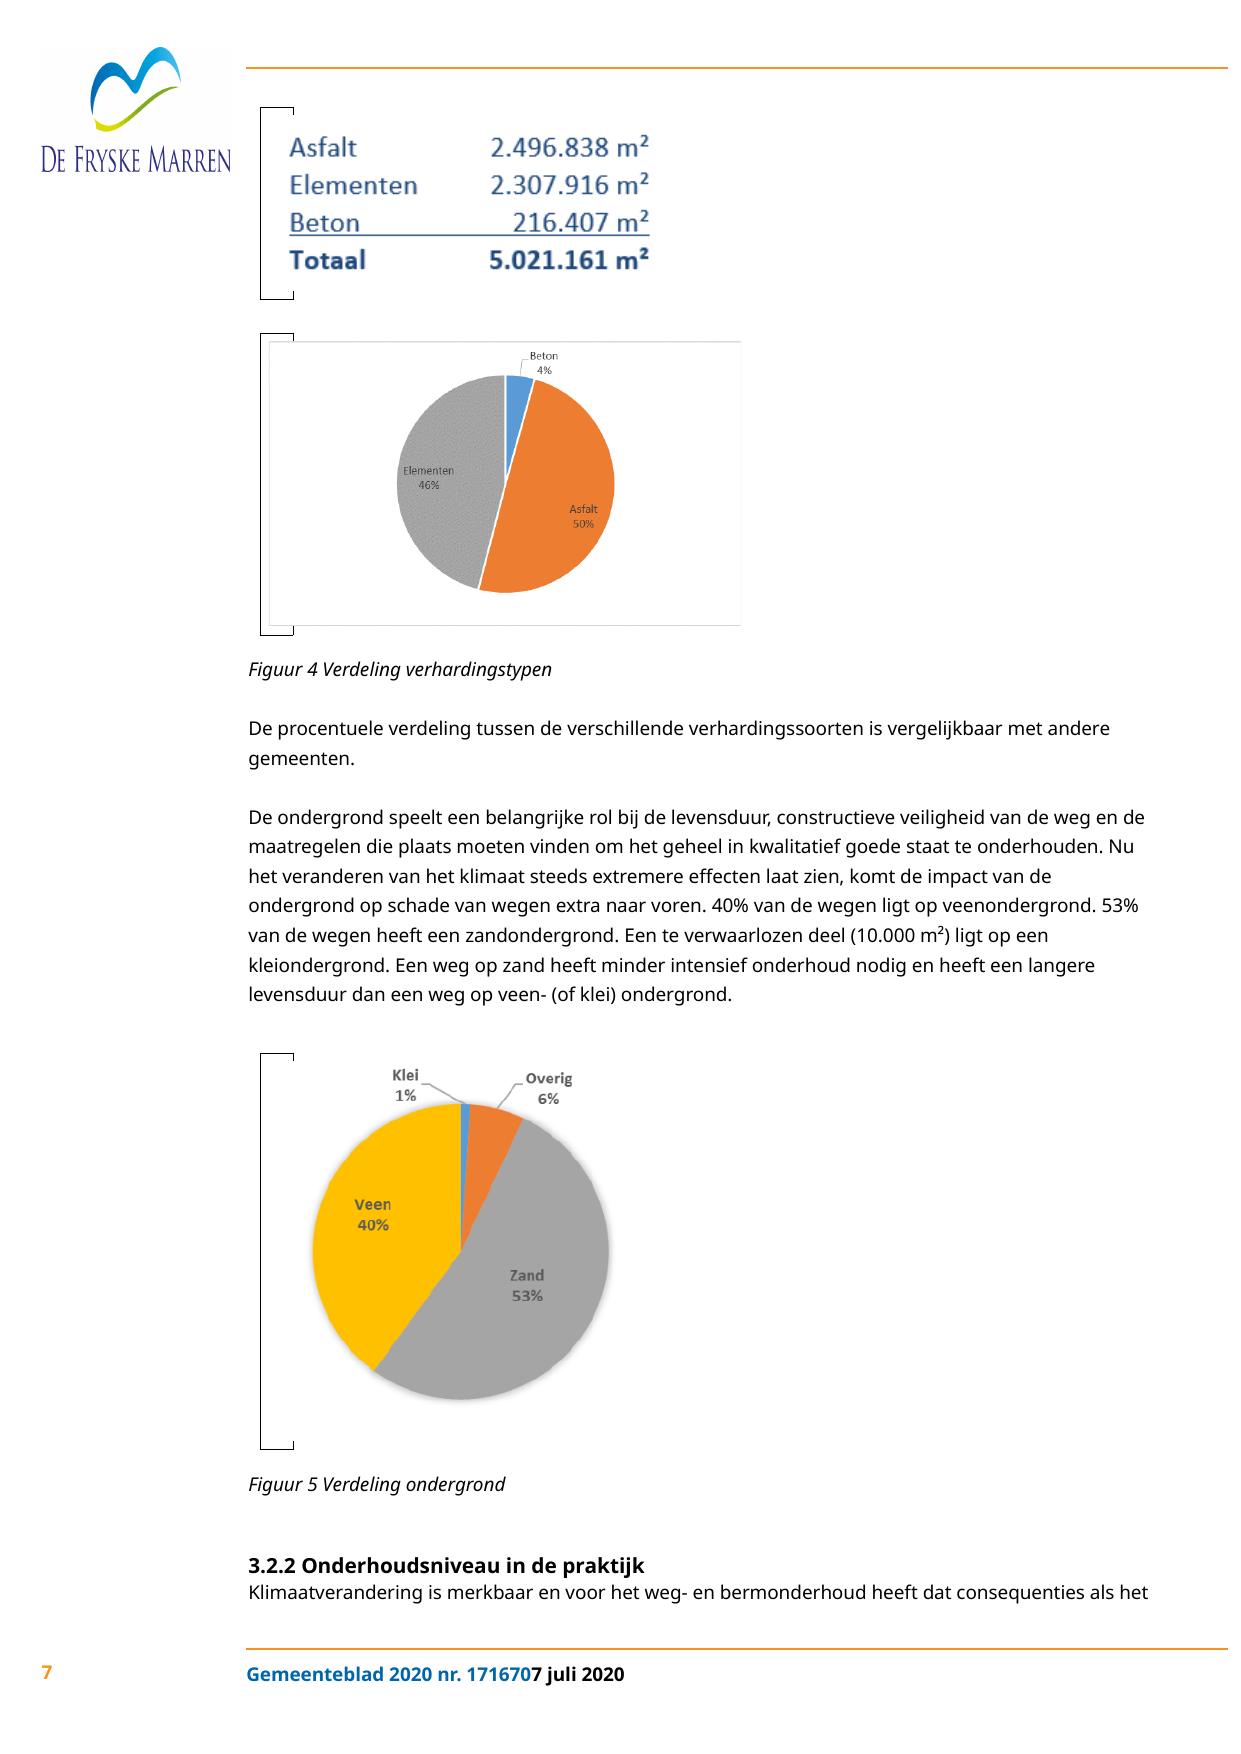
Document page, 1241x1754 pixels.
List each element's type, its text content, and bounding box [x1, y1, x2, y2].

text Figuur 5 Verdeling ondergrond [248, 1471, 1152, 1497]
picture [41, 47, 231, 172]
text De ondergrond speelt een belangrijke rol bij de levensduur, constructieve veiligheid van de weg en de maatregelen die plaats moeten vinden om het geheel in kwalitatief goede staat te onderhouden. Nu het veranderen van het klimaat steeds extremere effecten laat zien, komt de impact van de ondergrond op schade van wegen extra naar voren. 40% van de wegen ligt op veenondergrond. 53% van de wegen heeft een zandondergrond. Een te verwaarlozen deel (10.000 m²) ligt op een kleiondergrond. Een weg op zand heeft minder intensief onderhoud nodig en heeft een langere levensduur dan een weg op veen- (of klei) ondergrond. [248, 804, 1152, 1007]
picture [268, 341, 742, 626]
picture [268, 1061, 653, 1441]
picture [268, 115, 683, 291]
text Klimaatverandering is merkbaar en voor het weg- en bermonderhoud heeft dat consequenties als het [248, 1579, 1152, 1605]
text 3.2.2 Onderhoudsniveau in de praktijk [248, 1551, 1152, 1579]
text Figuur 4 Verdeling verhardingstypen [248, 656, 1152, 682]
text De procentuele verdeling tussen de verschillende verhardingssoorten is vergelijkbaar met andere gemeenten. [248, 715, 1152, 770]
